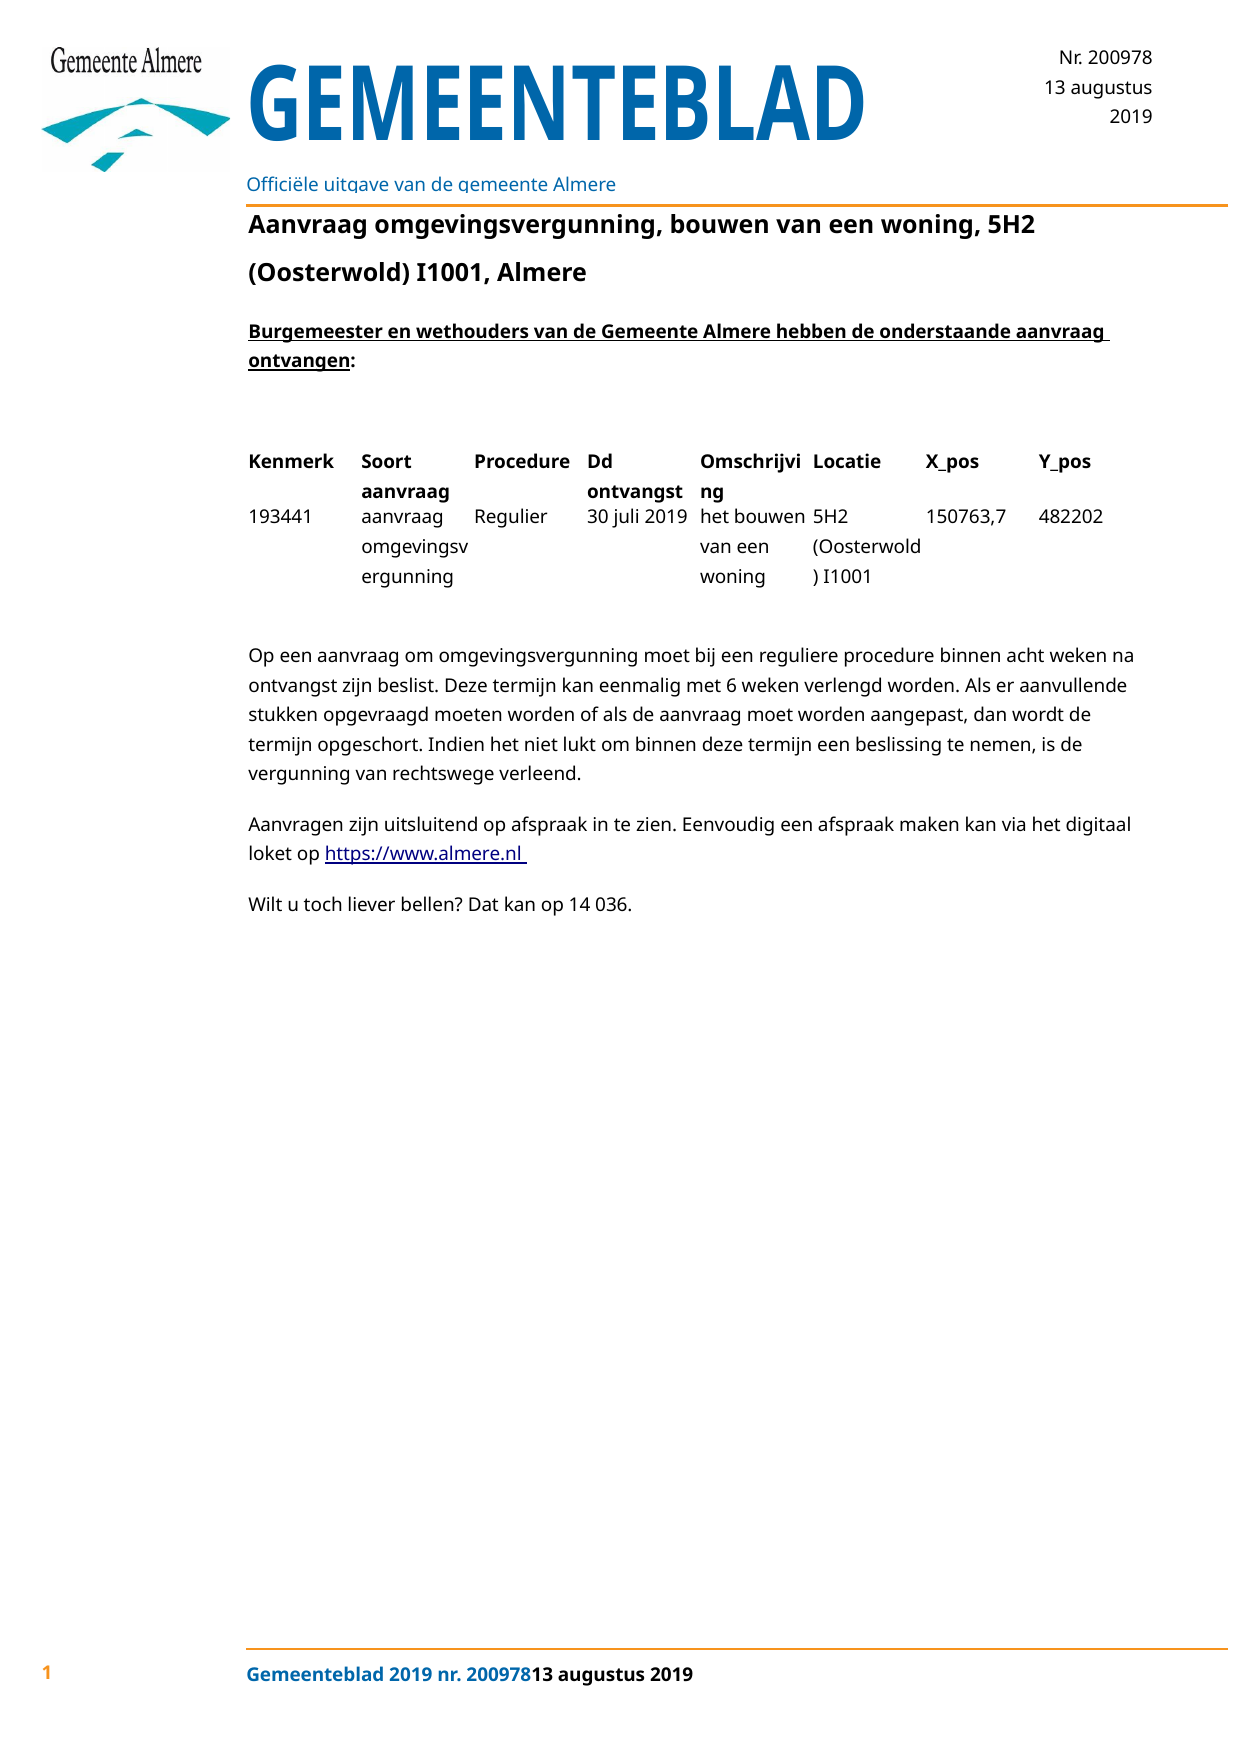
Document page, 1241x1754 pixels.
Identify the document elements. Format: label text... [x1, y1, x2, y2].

text Op een aanvraag om omgevingsvergunning moet bij een reguliere procedure binnen acht weken na ontvangst zijn beslist. Deze termijn kan eenmalig met 6 weken verlengd worden. Als er aanvullende stukken opgevraagd moeten worden of als de aanvraag moet worden aangepast, dan wordt de termijn opgeschort. Indien het niet lukt om binnen deze termijn een beslissing te nemen, is de vergunning van rechtswege verleend. [248, 642, 1152, 786]
text Aanvraag omgevingsvergunning, bouwen van een woning, 5H2 (Oosterwold) I1001, Almere [248, 207, 1152, 288]
picture [41, 47, 231, 172]
table_cell aanvraag omgevingsvergunning [361, 504, 474, 589]
table_header Dd ontvangst [587, 449, 700, 504]
text Burgemeester en wethouders van de Gemeente Almere hebben de onderstaande aanvraag ontvangen: [248, 318, 1152, 373]
table_header X_pos [926, 449, 1038, 504]
table_cell het bouwen van een woning [700, 504, 813, 589]
table_header Y_pos [1039, 449, 1152, 504]
table_header Locatie [813, 449, 926, 504]
table_header Soort aanvraag [361, 449, 474, 504]
table_cell 193441 [248, 504, 361, 589]
table_cell 5H2 (Oosterwold) I1001 [813, 504, 926, 589]
table_cell Regulier [474, 504, 587, 589]
table_header Procedure [474, 449, 587, 504]
table_cell 482202 [1039, 504, 1152, 589]
text Aanvragen zijn uitsluitend op afspraak in te zien. Eenvoudig een afspraak maken kan via het digitaal loket op https://www.almere.nl [248, 811, 1152, 866]
text Wilt u toch liever bellen? Dat kan op 14 036. [248, 891, 1152, 917]
table_header Omschrijving [700, 449, 813, 504]
table_cell 30 juli 2019 [587, 504, 700, 589]
table_cell 150763,7 [926, 504, 1038, 589]
table_header Kenmerk [248, 449, 361, 504]
